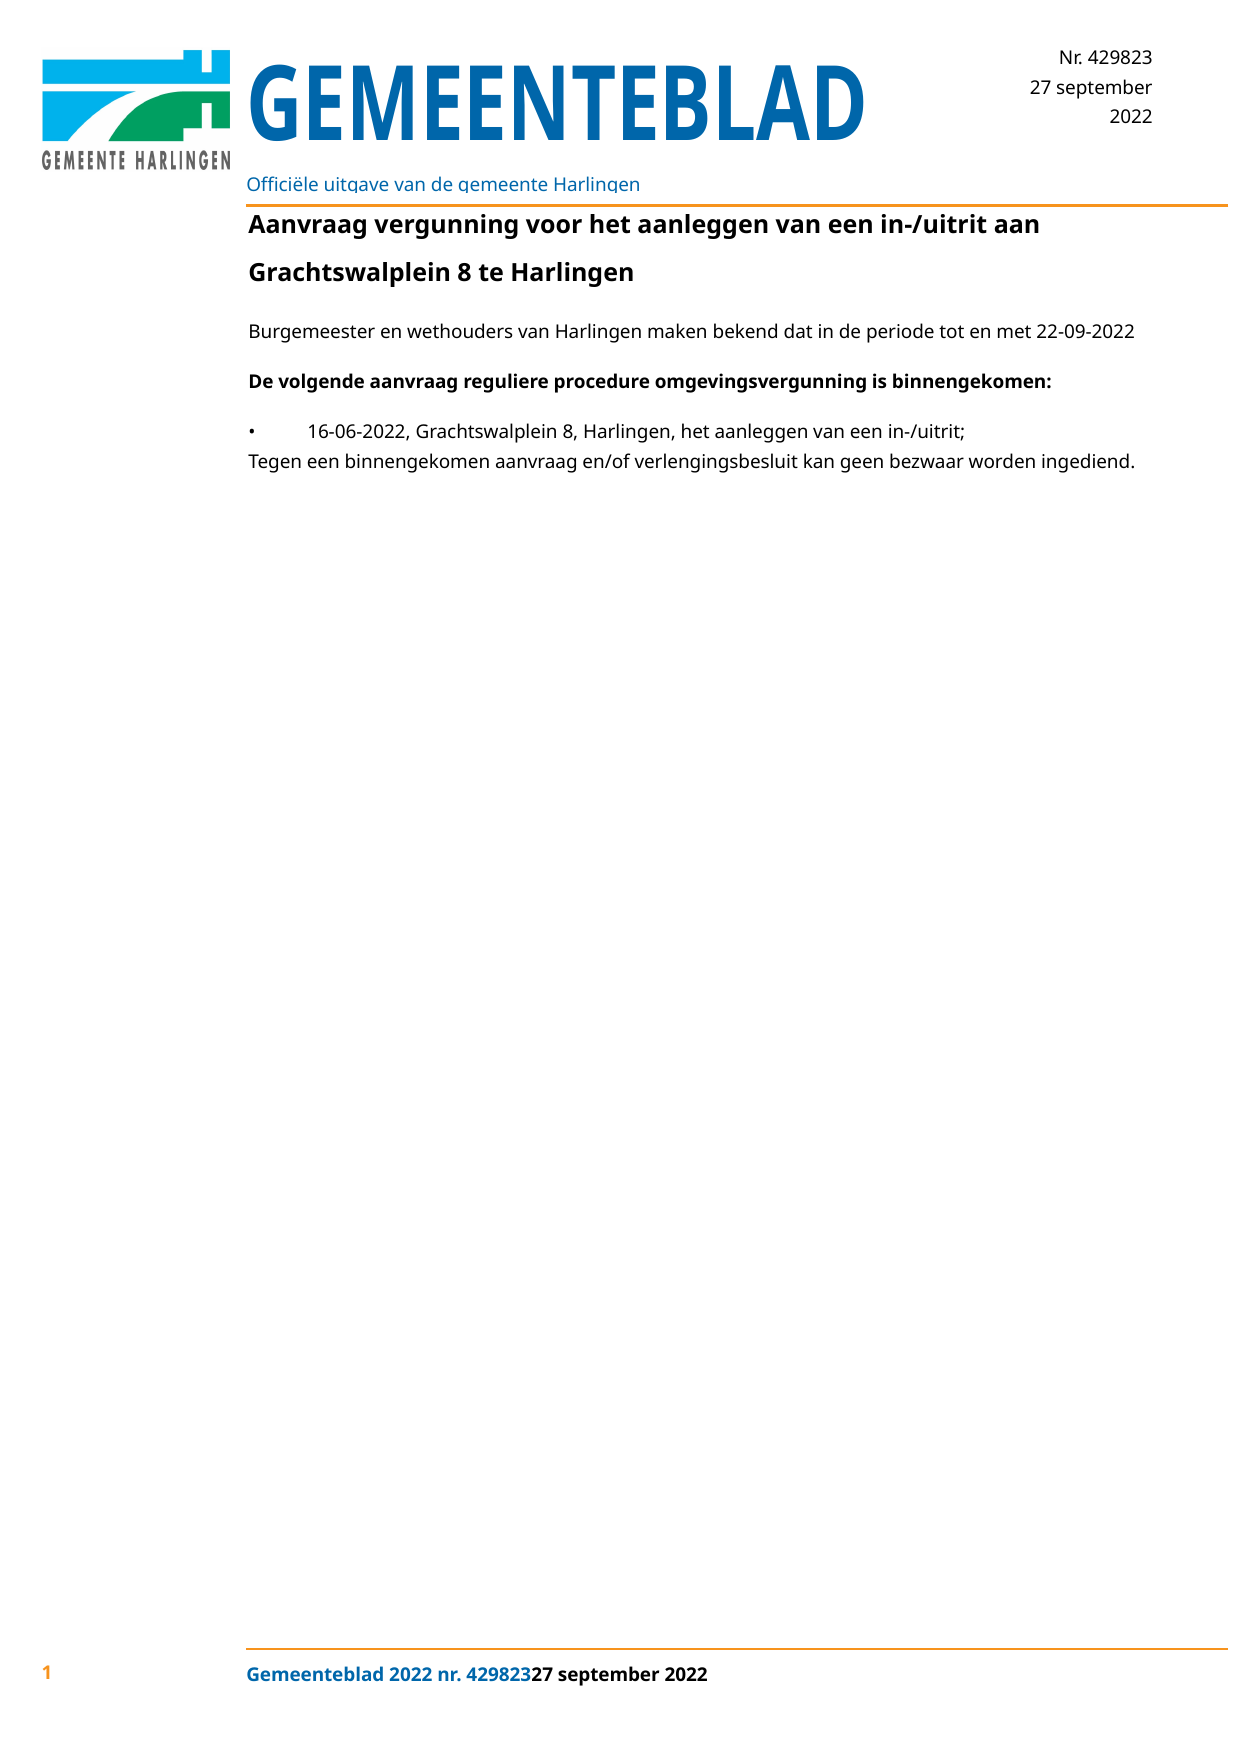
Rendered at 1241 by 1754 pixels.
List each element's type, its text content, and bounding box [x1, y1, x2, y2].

text Tegen een binnengekomen aanvraag en/of verlengingsbesluit kan geen bezwaar worden ingediend. [248, 448, 1152, 474]
text Aanvraag vergunning voor het aanleggen van een in-/uitrit aan Grachtswalplein 8 te Harlingen [248, 207, 1152, 288]
text De volgende aanvraag reguliere procedure omgevingsvergunning is binnengekomen: [248, 368, 1152, 394]
picture [41, 47, 231, 172]
text Burgemeester en wethouders van Harlingen maken bekend dat in de periode tot en met 22-09-2022 [248, 318, 1152, 344]
list 16-06-2022, Grachtswalplein 8, Harlingen, het aanleggen van een in-/uitrit; [248, 419, 1152, 444]
